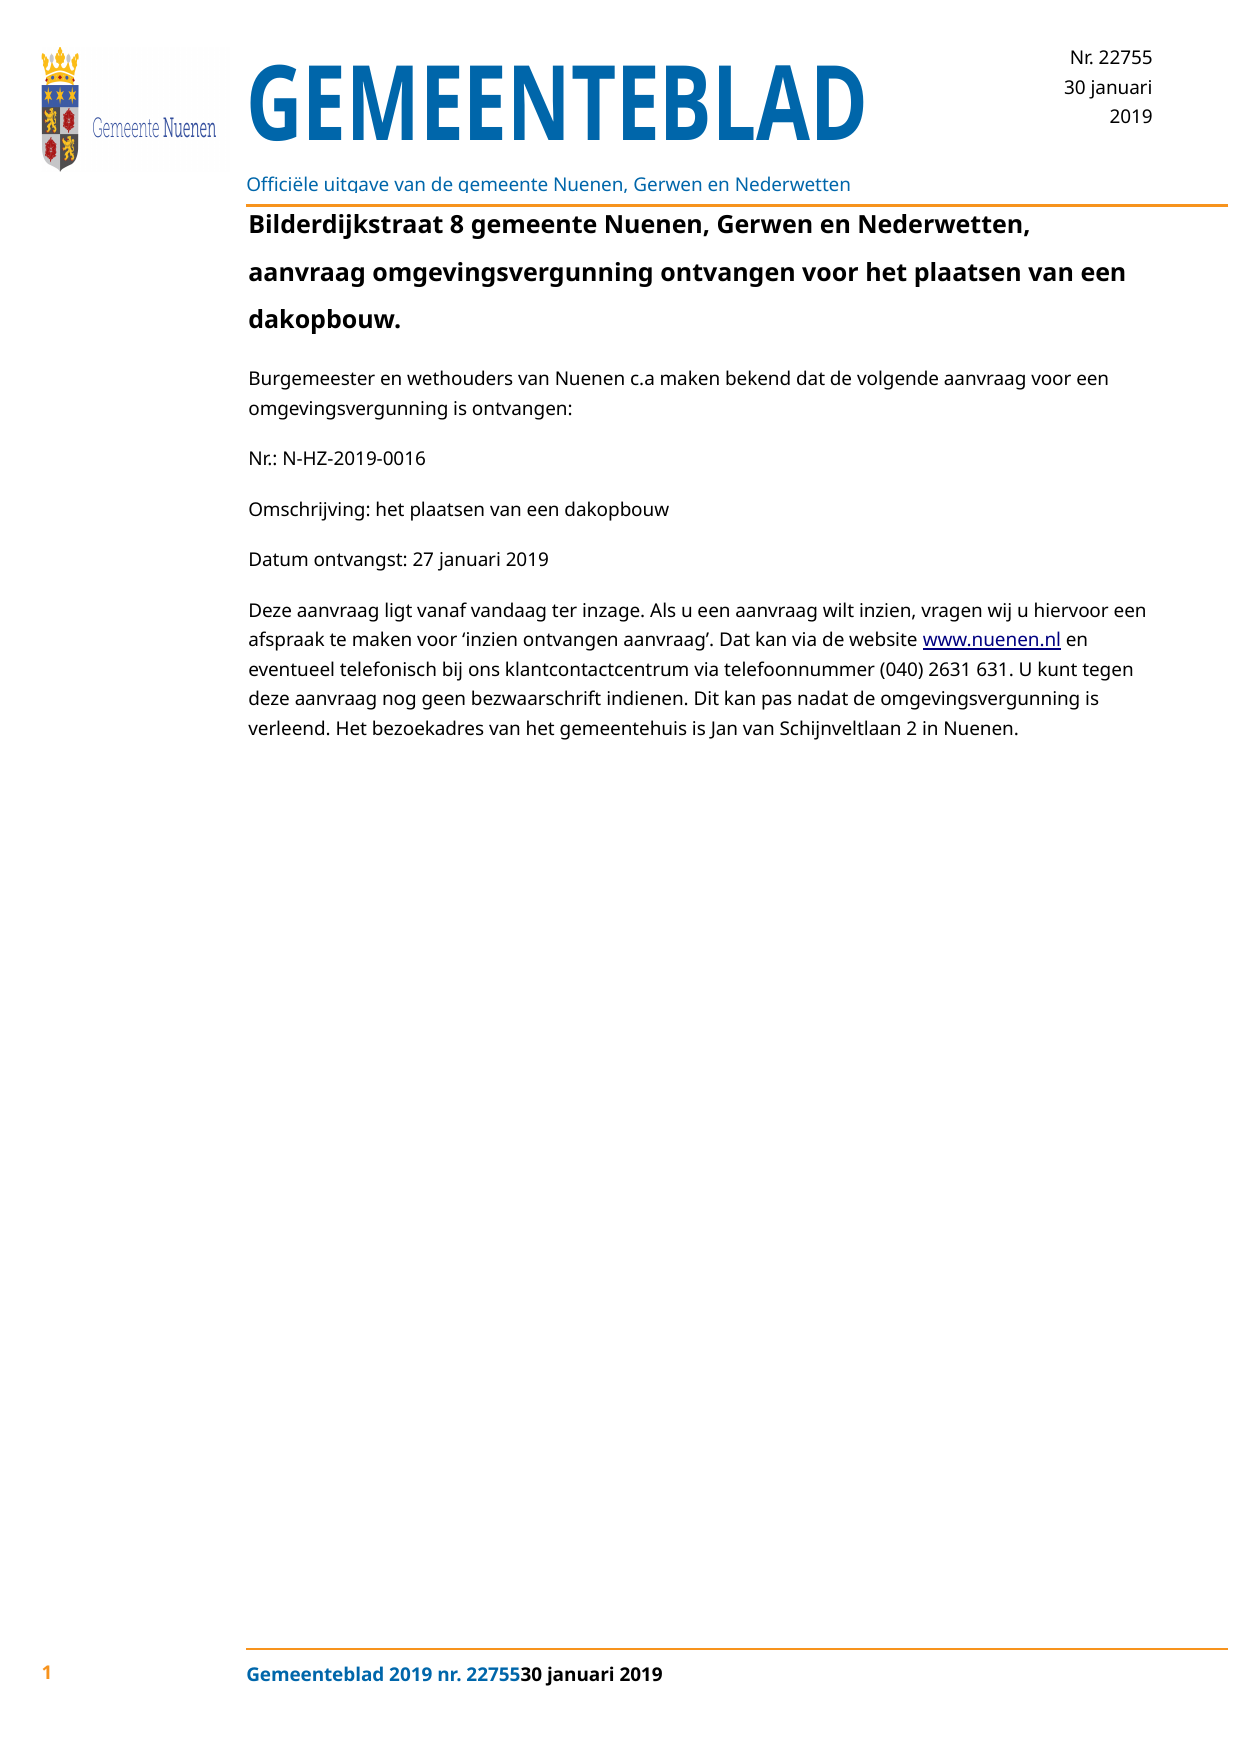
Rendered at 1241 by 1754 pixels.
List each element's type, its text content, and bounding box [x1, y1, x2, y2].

text Deze aanvraag ligt vanaf vandaag ter inzage. Als u een aanvraag wilt inzien, vragen wij u hiervoor een afspraak te maken voor ‘inzien ontvangen aanvraag’. Dat kan via de website www.nuenen.nl en eventueel telefonisch bij ons klantcontactcentrum via telefoonnummer (040) 2631 631. U kunt tegen deze aanvraag nog geen bezwaarschrift indienen. Dit kan pas nadat de omgevingsvergunning is verleend. Het bezoekadres van het gemeentehuis is Jan van Schijnveltlaan 2 in Nuenen. [248, 597, 1152, 741]
text Nr.: N-HZ-2019-0016 [248, 446, 1152, 471]
text Omschrijving: het plaatsen van een dakopbouw [248, 496, 1152, 522]
picture [41, 47, 231, 172]
text Bilderdijkstraat 8 gemeente Nuenen, Gerwen en Nederwetten, aanvraag omgevingsvergunning ontvangen voor het plaatsen van een dakopbouw. [248, 207, 1152, 336]
text Datum ontvangst: 27 januari 2019 [248, 546, 1152, 572]
text Burgemeester en wethouders van Nuenen c.a maken bekend dat de volgende aanvraag voor een omgevingsvergunning is ontvangen: [248, 366, 1152, 421]
